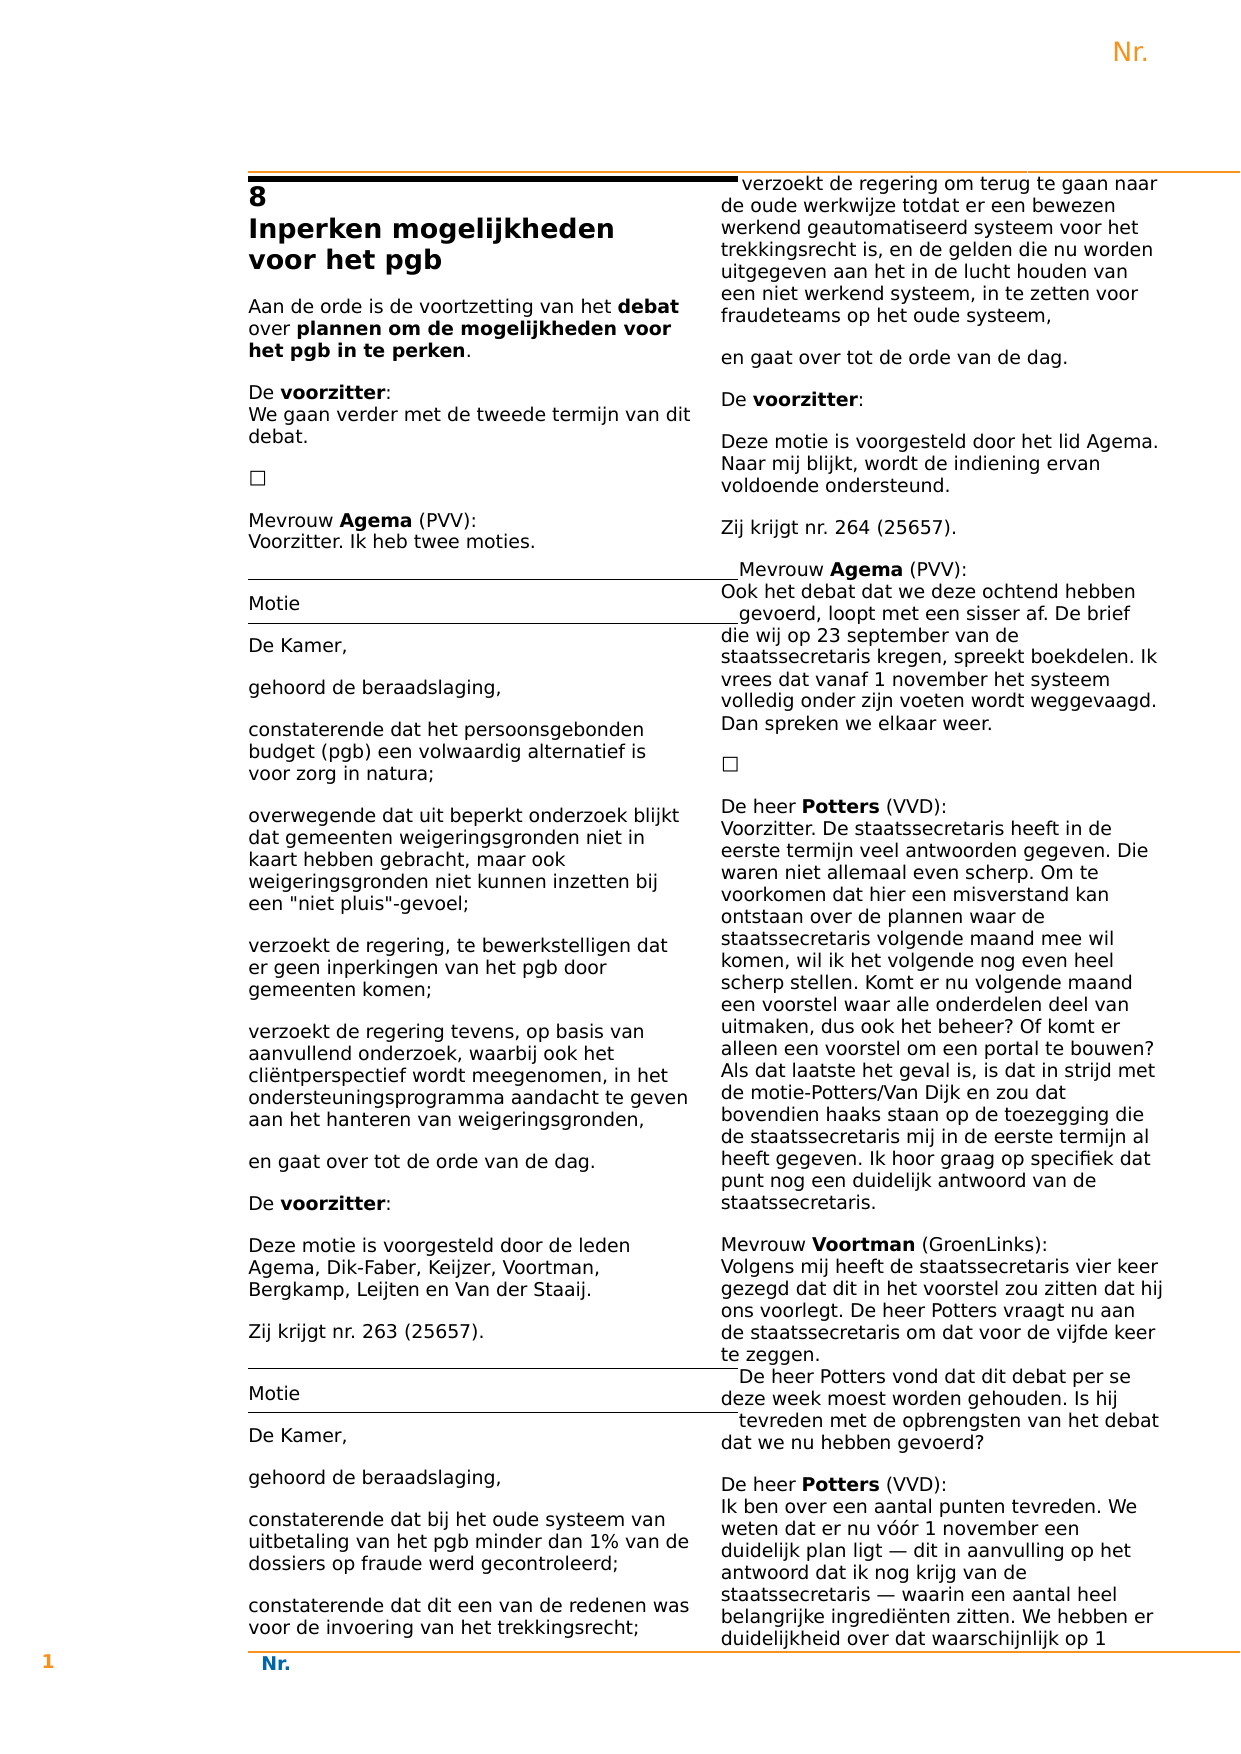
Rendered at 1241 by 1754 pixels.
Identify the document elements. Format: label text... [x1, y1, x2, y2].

text constaterende dat dit een van de redenen was voor de invoering van het trekkingsrecht; [248, 1594, 691, 1638]
text Ook het debat dat we deze ochtend hebben gevoerd, loopt met een sisser af. De brief die wij op 23 september van de staatssecretaris kregen, spreekt boekdelen. Ik vrees dat vanaf 1 november het systeem volledig onder zijn voeten wordt weggevaagd. Dan spreken we elkaar weer. [721, 581, 1163, 734]
text Zij krijgt nr. 263 (25657). [248, 1321, 691, 1343]
text Mevrouw Voortman (GroenLinks): [721, 1234, 1163, 1256]
text We gaan verder met de tweede termijn van dit debat. [248, 403, 691, 447]
text De voorzitter: [721, 389, 1163, 411]
text Voorzitter. Ik heb twee moties. [248, 531, 691, 553]
text De Kamer, [248, 1425, 691, 1447]
text ⬜ [721, 754, 1163, 776]
text Motie [248, 1383, 691, 1405]
text Motie [248, 593, 691, 615]
text Ik ben over een aantal punten tevreden. We weten dat er nu vóór 1 november een duidelijk plan ligt — dit in aanvulling op het antwoord dat ik nog krijg van de staatssecretaris — waarin een aantal heel belangrijke ingrediënten zitten. We hebben er duidelijkheid over dat waarschijnlijk op 1 [721, 1496, 1163, 1649]
text verzoekt de regering, te bewerkstelligen dat er geen inperkingen van het pgb door gemeenten komen; [248, 935, 691, 1001]
text verzoekt de regering om terug te gaan naar de oude werkwijze totdat er een bewezen werkend geautomatiseerd systeem voor het trekkingsrecht is, en de gelden die nu worden uitgegeven aan het in de lucht houden van een niet werkend systeem, in te zetten voor fraudeteams op het oude systeem, [721, 173, 1163, 327]
text gehoord de beraadslaging, [248, 677, 691, 699]
text Voorzitter. De staatssecretaris heeft in de eerste termijn veel antwoorden gegeven. Die waren niet allemaal even scherp. Om te voorkomen dat hier een misverstand kan ontstaan over de plannen waar de staatssecretaris volgende maand mee wil komen, wil ik het volgende nog even heel scherp stellen. Komt er nu volgende maand een voorstel waar alle onderdelen deel van uitmaken, dus ook het beheer? Of komt er alleen een voorstel om een portal te bouwen? Als dat laatste het geval is, is dat in strijd met de motie-Potters/Van Dijk en zou dat bovendien haaks staan op de toezegging die de staatssecretaris mij in de eerste termijn al heeft gegeven. Ik hoor graag op specifiek dat punt nog een duidelijk antwoord van de staatssecretaris. [721, 818, 1163, 1214]
text Zij krijgt nr. 264 (25657). [721, 517, 1163, 538]
text De heer Potters vond dat dit debat per se deze week moest worden gehouden. Is hij tevreden met de opbrengsten van het debat dat we nu hebben gevoerd? [721, 1366, 1163, 1454]
text constaterende dat bij het oude systeem van uitbetaling van het pgb minder dan 1% van de dossiers op fraude werd gecontroleerd; [248, 1509, 691, 1574]
text De heer Potters (VVD): [721, 796, 1163, 818]
text ⬜ [248, 467, 691, 489]
text Deze motie is voorgesteld door het lid Agema. Naar mij blijkt, wordt de indiening ervan voldoende ondersteund. [721, 431, 1163, 497]
text en gaat over tot de orde van de dag. [248, 1151, 691, 1173]
text De Kamer, [248, 635, 691, 657]
text Mevrouw Agema (PVV): [248, 509, 691, 531]
text Volgens mij heeft de staatssecretaris vier keer gezegd dat dit in het voorstel zou zitten dat hij ons voorlegt. De heer Potters vraagt nu aan de staatssecretaris om dat voor de vijfde keer te zeggen. [721, 1256, 1163, 1366]
text gehoord de beraadslaging, [248, 1467, 691, 1489]
title 8 Inperken mogelijkheden voor het pgb [248, 182, 691, 276]
text constaterende dat het persoonsgebonden budget (pgb) een volwaardig alternatief is voor zorg in natura; [248, 719, 691, 785]
text overwegende dat uit beperkt onderzoek blijkt dat gemeenten weigeringsgronden niet in kaart hebben gebracht, maar ook weigeringsgronden niet kunnen inzetten bij een "niet pluis"-gevoel; [248, 805, 691, 915]
text Aan de orde is de voortzetting van het debat over plannen om de mogelijkheden voor het pgb in te perken. [248, 296, 691, 362]
text en gaat over tot de orde van de dag. [721, 347, 1163, 369]
text Mevrouw Agema (PVV): [721, 558, 1163, 581]
text De voorzitter: [248, 382, 691, 403]
text De heer Potters (VVD): [721, 1474, 1163, 1496]
text verzoekt de regering tevens, op basis van aanvullend onderzoek, waarbij ook het cliëntperspectief wordt meegenomen, in het ondersteuningsprogramma aandacht te geven aan het hanteren van weigeringsgronden, [248, 1021, 691, 1131]
text De voorzitter: [248, 1193, 691, 1215]
text Deze motie is voorgesteld door de leden Agema, Dik-Faber, Keijzer, Voortman, Bergkamp, Leijten en Van der Staaij. [248, 1235, 691, 1301]
